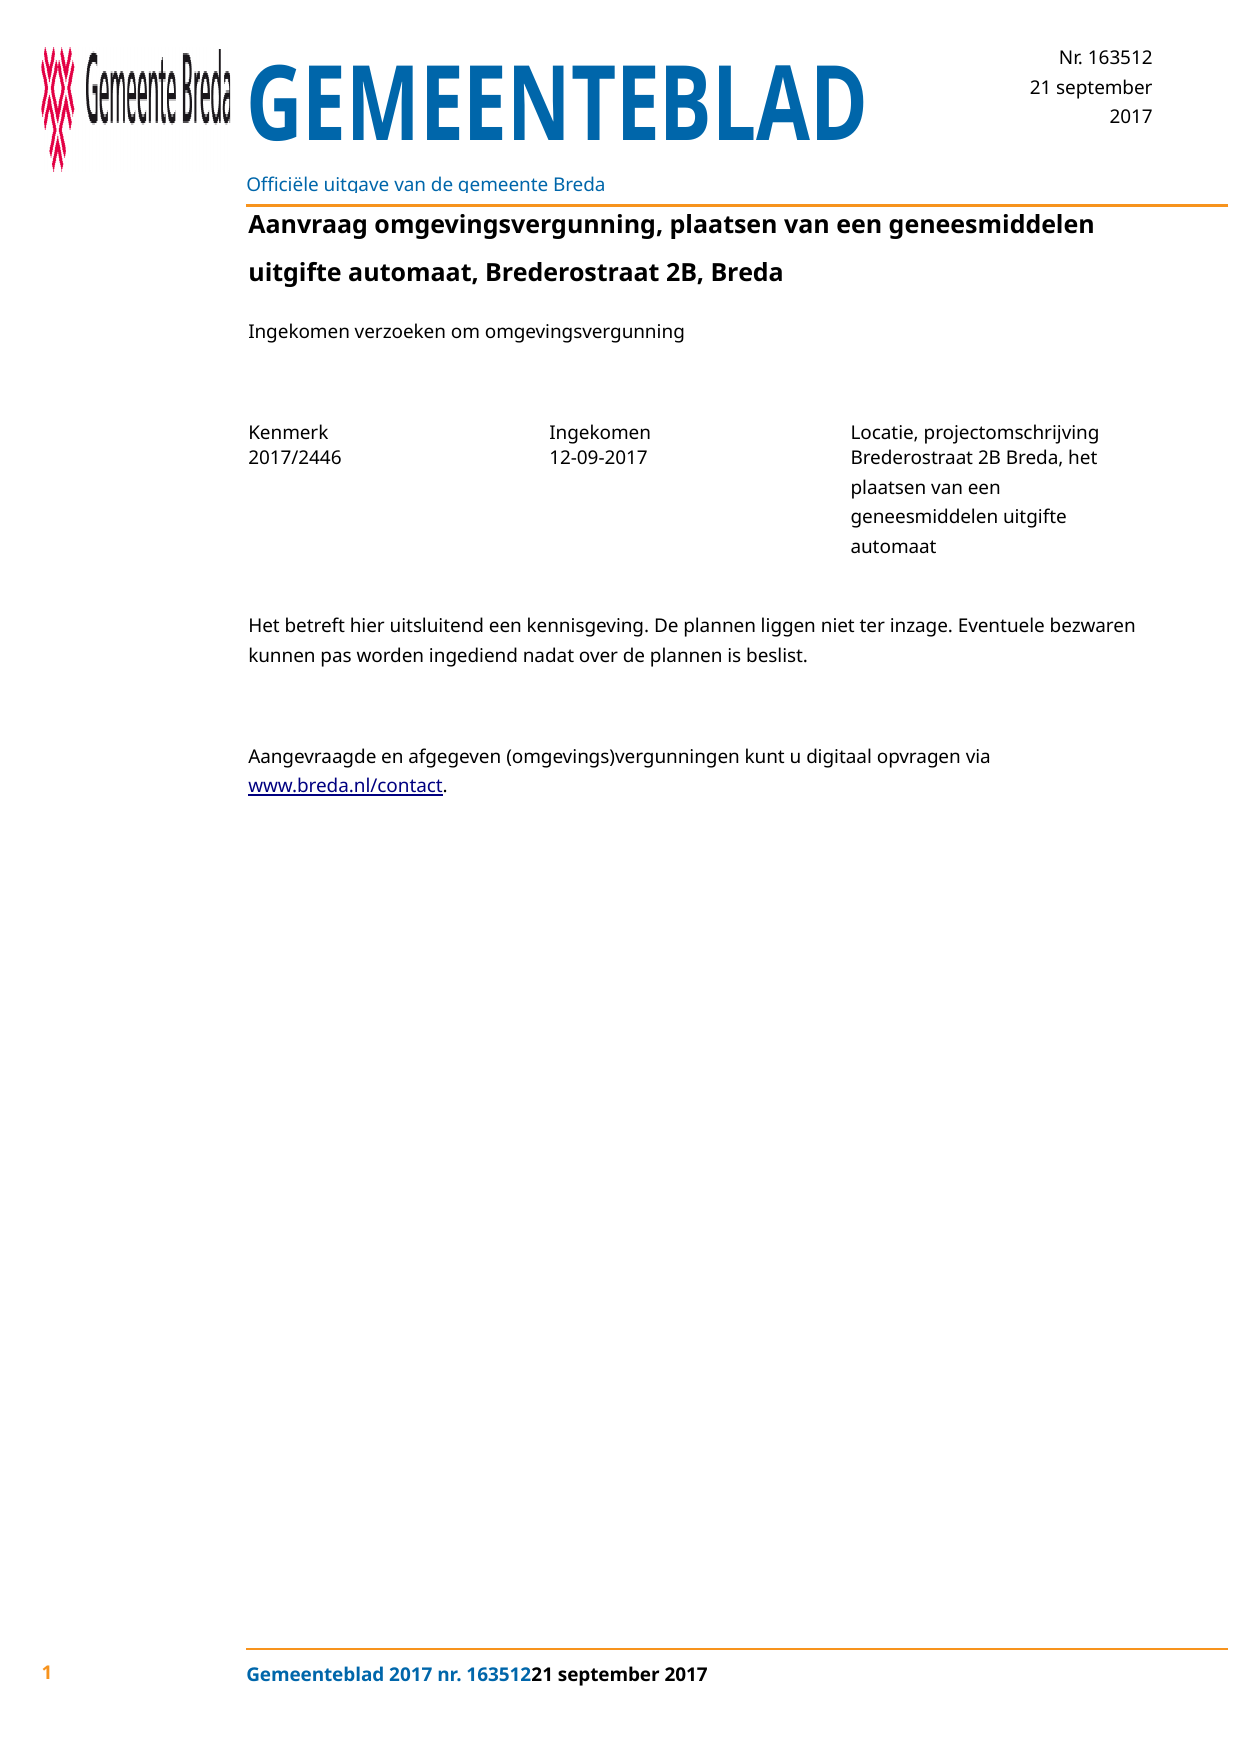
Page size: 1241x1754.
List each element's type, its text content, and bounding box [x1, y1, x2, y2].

table_cell Brederostraat 2B Breda, het plaatsen van een geneesmiddelen uitgifte automaat [850, 445, 1152, 559]
text Ingekomen verzoeken om omgevingsvergunning [248, 318, 1152, 344]
table_header Ingekomen [549, 419, 850, 444]
table_cell 2017/2446 [248, 445, 549, 559]
table_header Locatie, projectomschrijving [850, 419, 1152, 444]
picture [41, 47, 231, 172]
table_cell 12-09-2017 [549, 445, 850, 559]
table_header Kenmerk [248, 419, 549, 444]
text Het betreft hier uitsluitend een kennisgeving. De plannen liggen niet ter inzage. Eventuele bezwaren kunnen pas worden ingediend nadat over de plannen is beslist. [248, 613, 1152, 668]
text Aangevraagde en afgegeven (omgevings)vergunningen kunt u digitaal opvragen via www.breda.nl/contact. [248, 743, 1152, 798]
text Aanvraag omgevingsvergunning, plaatsen van een geneesmiddelen uitgifte automaat, Brederostraat 2B, Breda [248, 207, 1152, 288]
